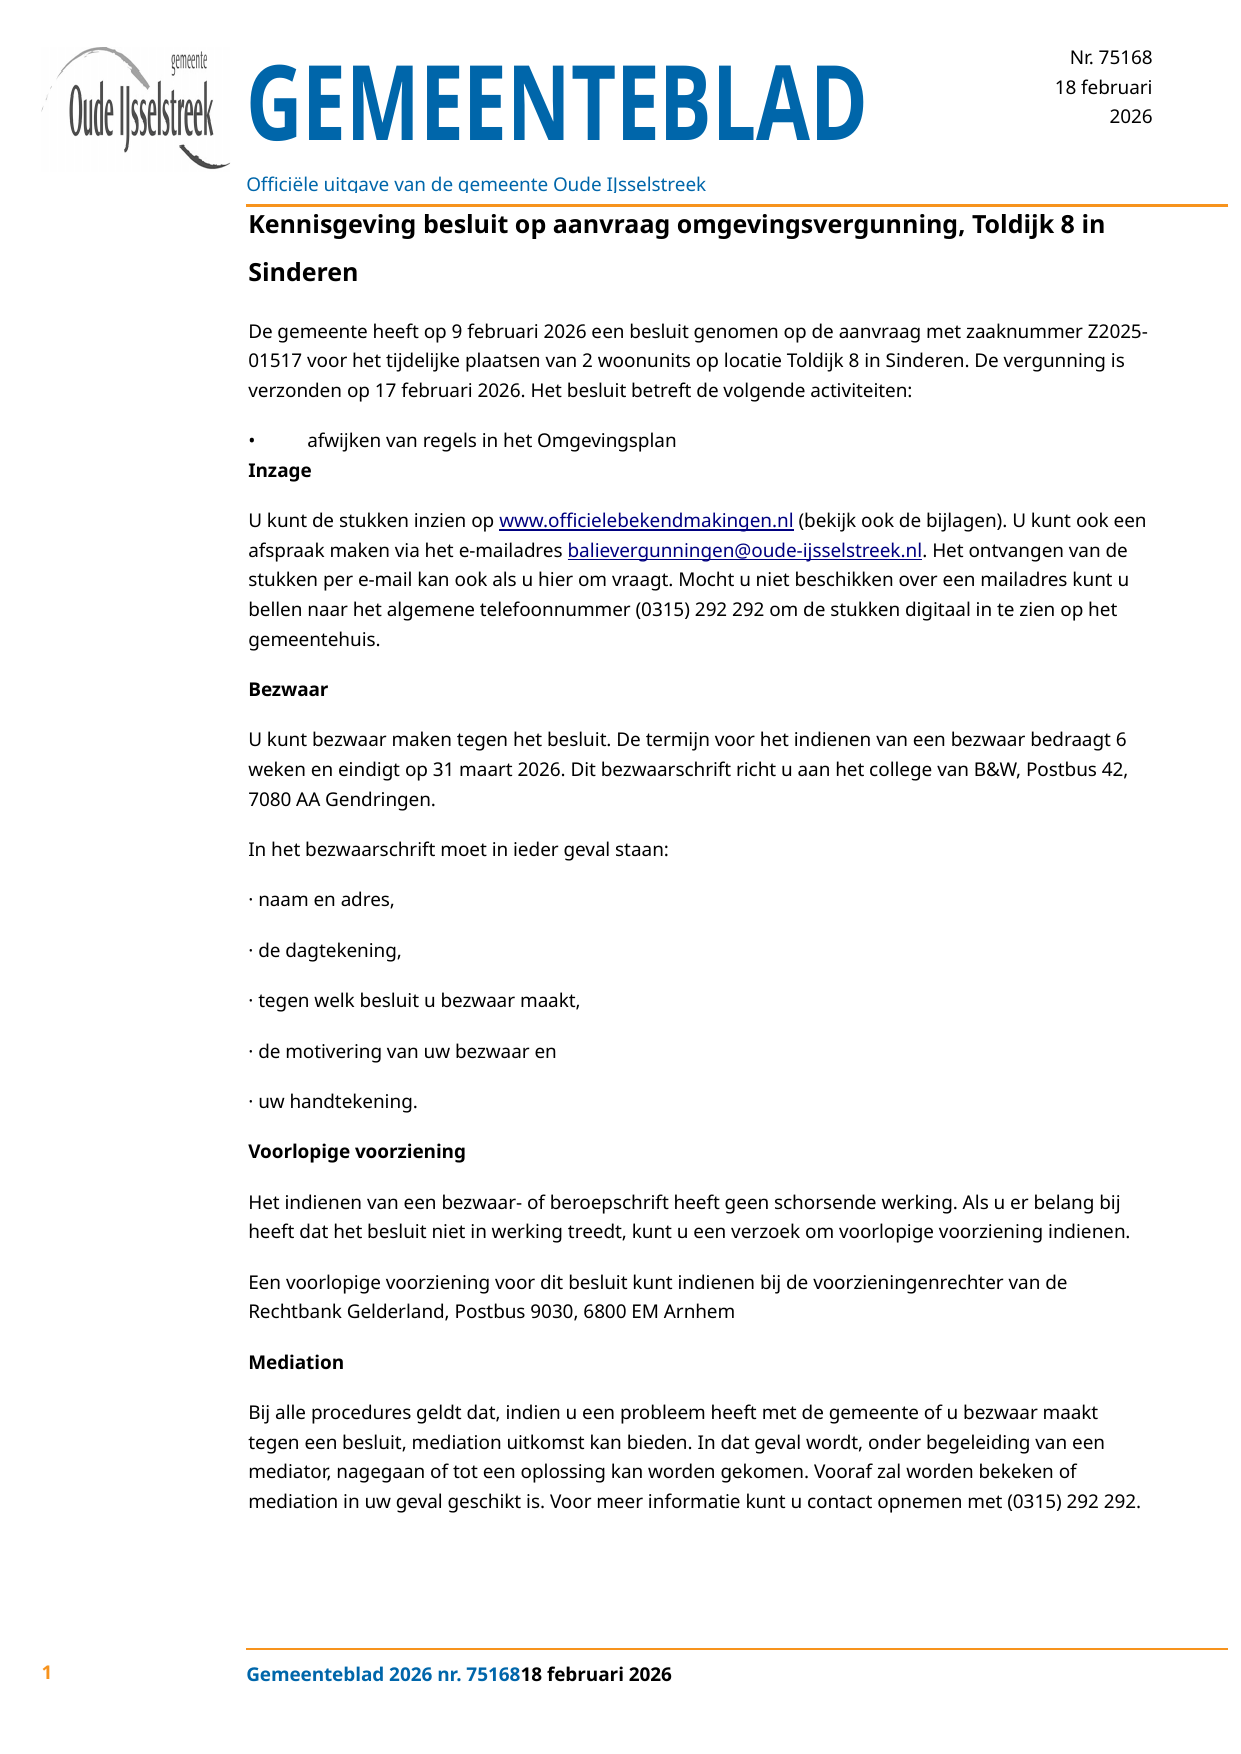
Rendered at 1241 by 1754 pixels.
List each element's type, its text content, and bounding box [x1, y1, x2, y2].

picture [41, 47, 231, 172]
text Het indienen van een bezwaar- of beroepschrift heeft geen schorsende werking. Als u er belang bij heeft dat het besluit niet in werking treedt, kunt u een verzoek om voorlopige voorziening indienen. [248, 1189, 1152, 1244]
text De gemeente heeft op 9 februari 2026 een besluit genomen op de aanvraag met zaaknummer Z2025-01517 voor het tijdelijke plaatsen van 2 woonunits op locatie Toldijk 8 in Sinderen. De vergunning is verzonden op 17 februari 2026. Het besluit betreft de volgende activiteiten: [248, 318, 1152, 403]
text · tegen welk besluit u bezwaar maakt, [248, 987, 1152, 1013]
text U kunt bezwaar maken tegen het besluit. De termijn voor het indienen van een bezwaar bedraagt 6 weken en eindigt op 31 maart 2026. Dit bezwaarschrift richt u aan het college van B&W, Postbus 42, 7080 AA Gendringen. [248, 727, 1152, 812]
list afwijken van regels in het Omgevingsplan [248, 427, 1152, 453]
text · de dagtekening, [248, 937, 1152, 963]
text · uw handtekening. [248, 1088, 1152, 1114]
text Bij alle procedures geldt dat, indien u een probleem heeft met de gemeente of u bezwaar maakt tegen een besluit, mediation uitkomst kan bieden. In dat geval wordt, onder begeleiding van een mediator, nagegaan of tot een oplossing kan worden gekomen. Vooraf zal worden bekeken of mediation in uw geval geschikt is. Voor meer informatie kunt u contact opnemen met (0315) 292 292. [248, 1399, 1152, 1514]
text Mediation [248, 1349, 1152, 1375]
text Voorlopige voorziening [248, 1139, 1152, 1164]
text Inzage [248, 457, 1152, 483]
text Een voorlopige voorziening voor dit besluit kunt indienen bij de voorzieningenrechter van de Rechtbank Gelderland, Postbus 9030, 6800 EM Arnhem [248, 1269, 1152, 1324]
text · de motivering van uw bezwaar en [248, 1038, 1152, 1064]
text In het bezwaarschrift moet in ieder geval staan: [248, 836, 1152, 862]
text U kunt de stukken inzien op www.officielebekendmakingen.nl (bekijk ook de bijlagen). U kunt ook een afspraak maken via het e-mailadres balievergunningen@oude-ijsselstreek.nl. Het ontvangen van de stukken per e-mail kan ook als u hier om vraagt. Mocht u niet beschikken over een mailadres kunt u bellen naar het algemene telefoonnummer (0315) 292 292 om de stukken digitaal in te zien op het gemeentehuis. [248, 507, 1152, 652]
text · naam en adres, [248, 887, 1152, 912]
text Bezwaar [248, 676, 1152, 702]
text Kennisgeving besluit op aanvraag omgevingsvergunning, Toldijk 8 in Sinderen [248, 207, 1152, 288]
